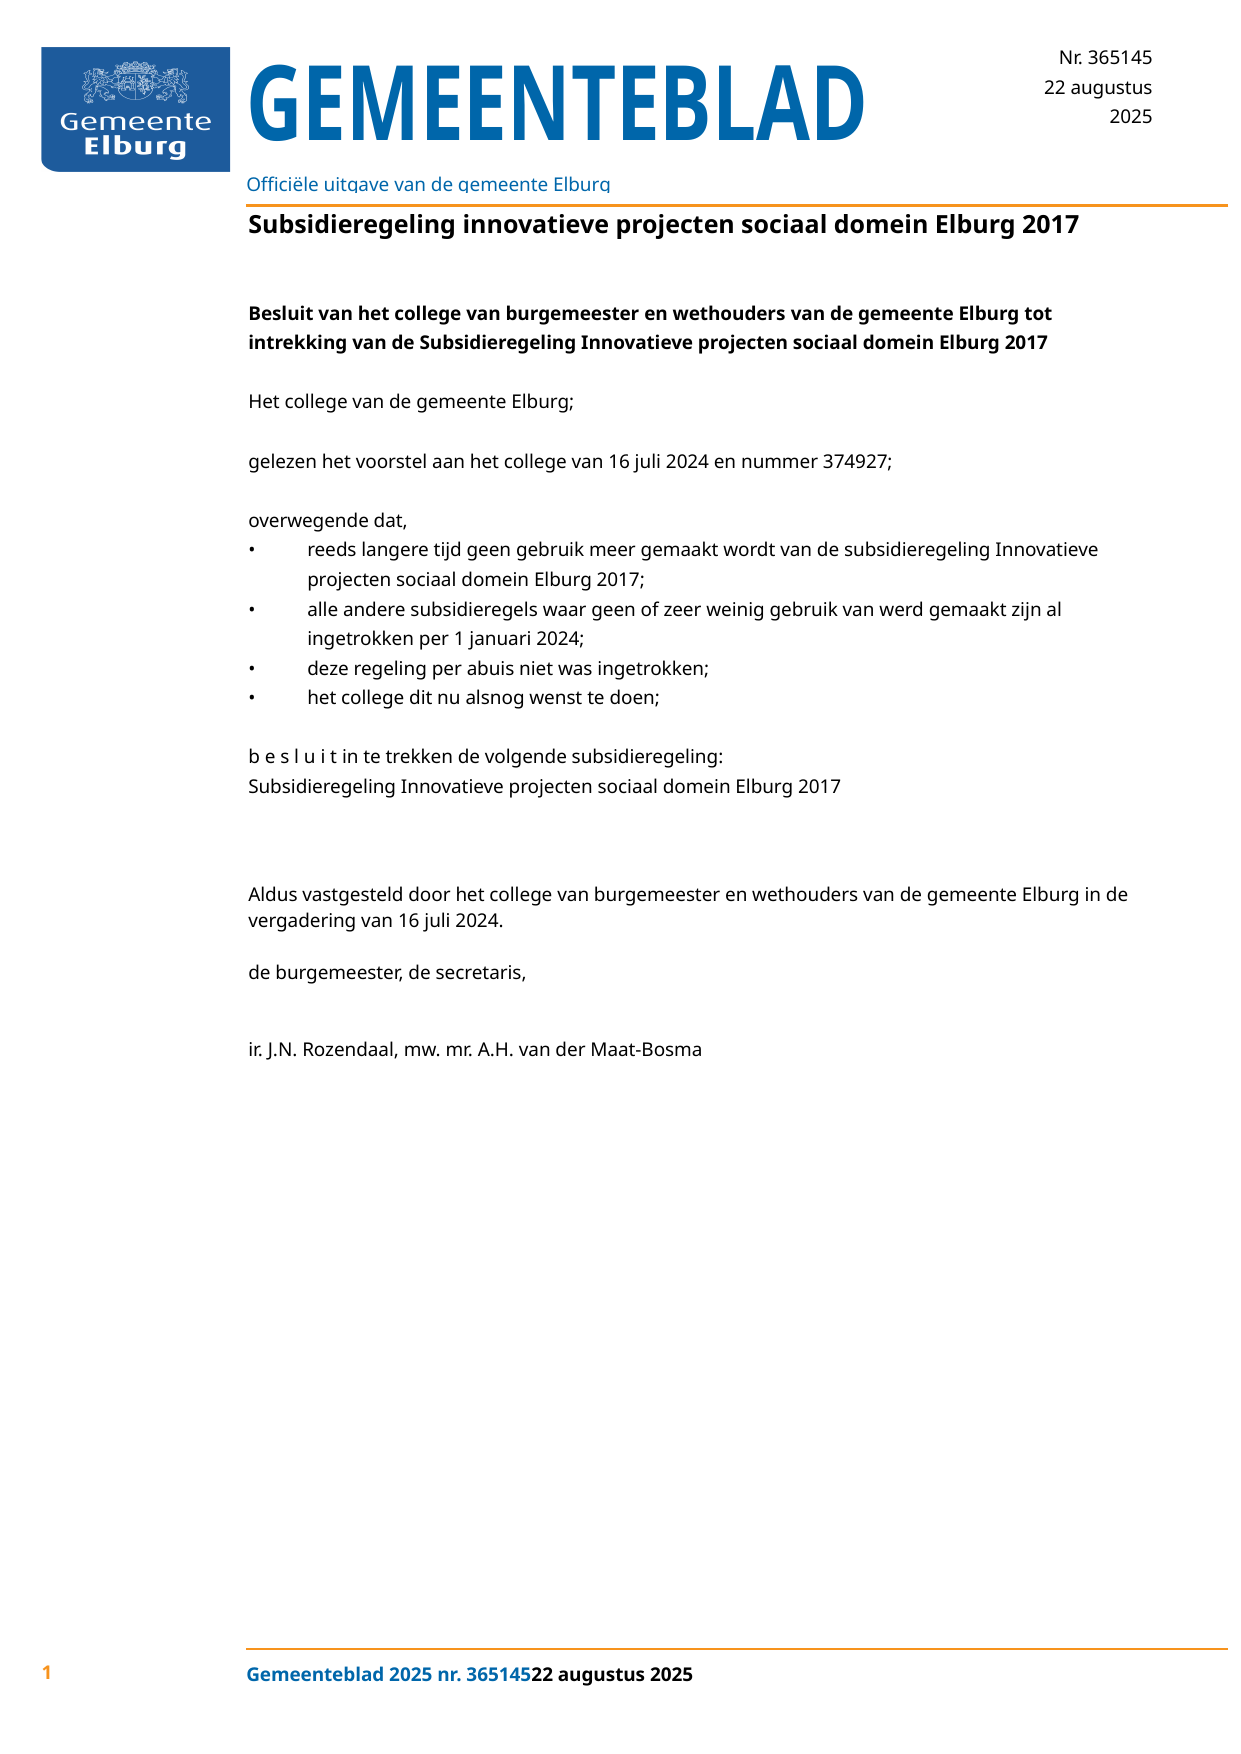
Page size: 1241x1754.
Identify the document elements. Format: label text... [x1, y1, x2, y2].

list reeds langere tijd geen gebruik meer gemaakt wordt van de subsidieregeling Innovatieve projecten sociaal domein Elburg 2017; [248, 537, 1152, 592]
list het college dit nu alsnog wenst te doen; [248, 684, 1152, 710]
text Besluit van het college van burgemeester en wethouders van de gemeente Elburg tot intrekking van de Subsidieregeling Innovatieve projecten sociaal domein Elburg 2017 [248, 300, 1152, 355]
text overwegende dat, [248, 507, 1152, 533]
text b e s l u i t in te trekken de volgende subsidieregeling: [248, 744, 1152, 769]
list alle andere subsidieregels waar geen of zeer weinig gebruik van werd gemaakt zijn al ingetrokken per 1 januari 2024; [248, 596, 1152, 651]
text ir. J.N. Rozendaal, mw. mr. A.H. van der Maat-Bosma [248, 1036, 1152, 1062]
text Aldus vastgesteld door het college van burgemeester en wethouders van de gemeente Elburg in de vergadering van 16 juli 2024. [248, 882, 1152, 933]
text Subsidieregeling Innovatieve projecten sociaal domein Elburg 2017 [248, 773, 1152, 799]
text gelezen het voorstel aan het college van 16 juli 2024 en nummer 374927; [248, 448, 1152, 473]
text Het college van de gemeente Elburg; [248, 389, 1152, 414]
text de burgemeester, de secretaris, [248, 959, 1152, 984]
text Subsidieregeling innovatieve projecten sociaal domein Elburg 2017 [248, 207, 1152, 241]
list deze regeling per abuis niet was ingetrokken; [248, 655, 1152, 681]
picture [41, 47, 231, 172]
